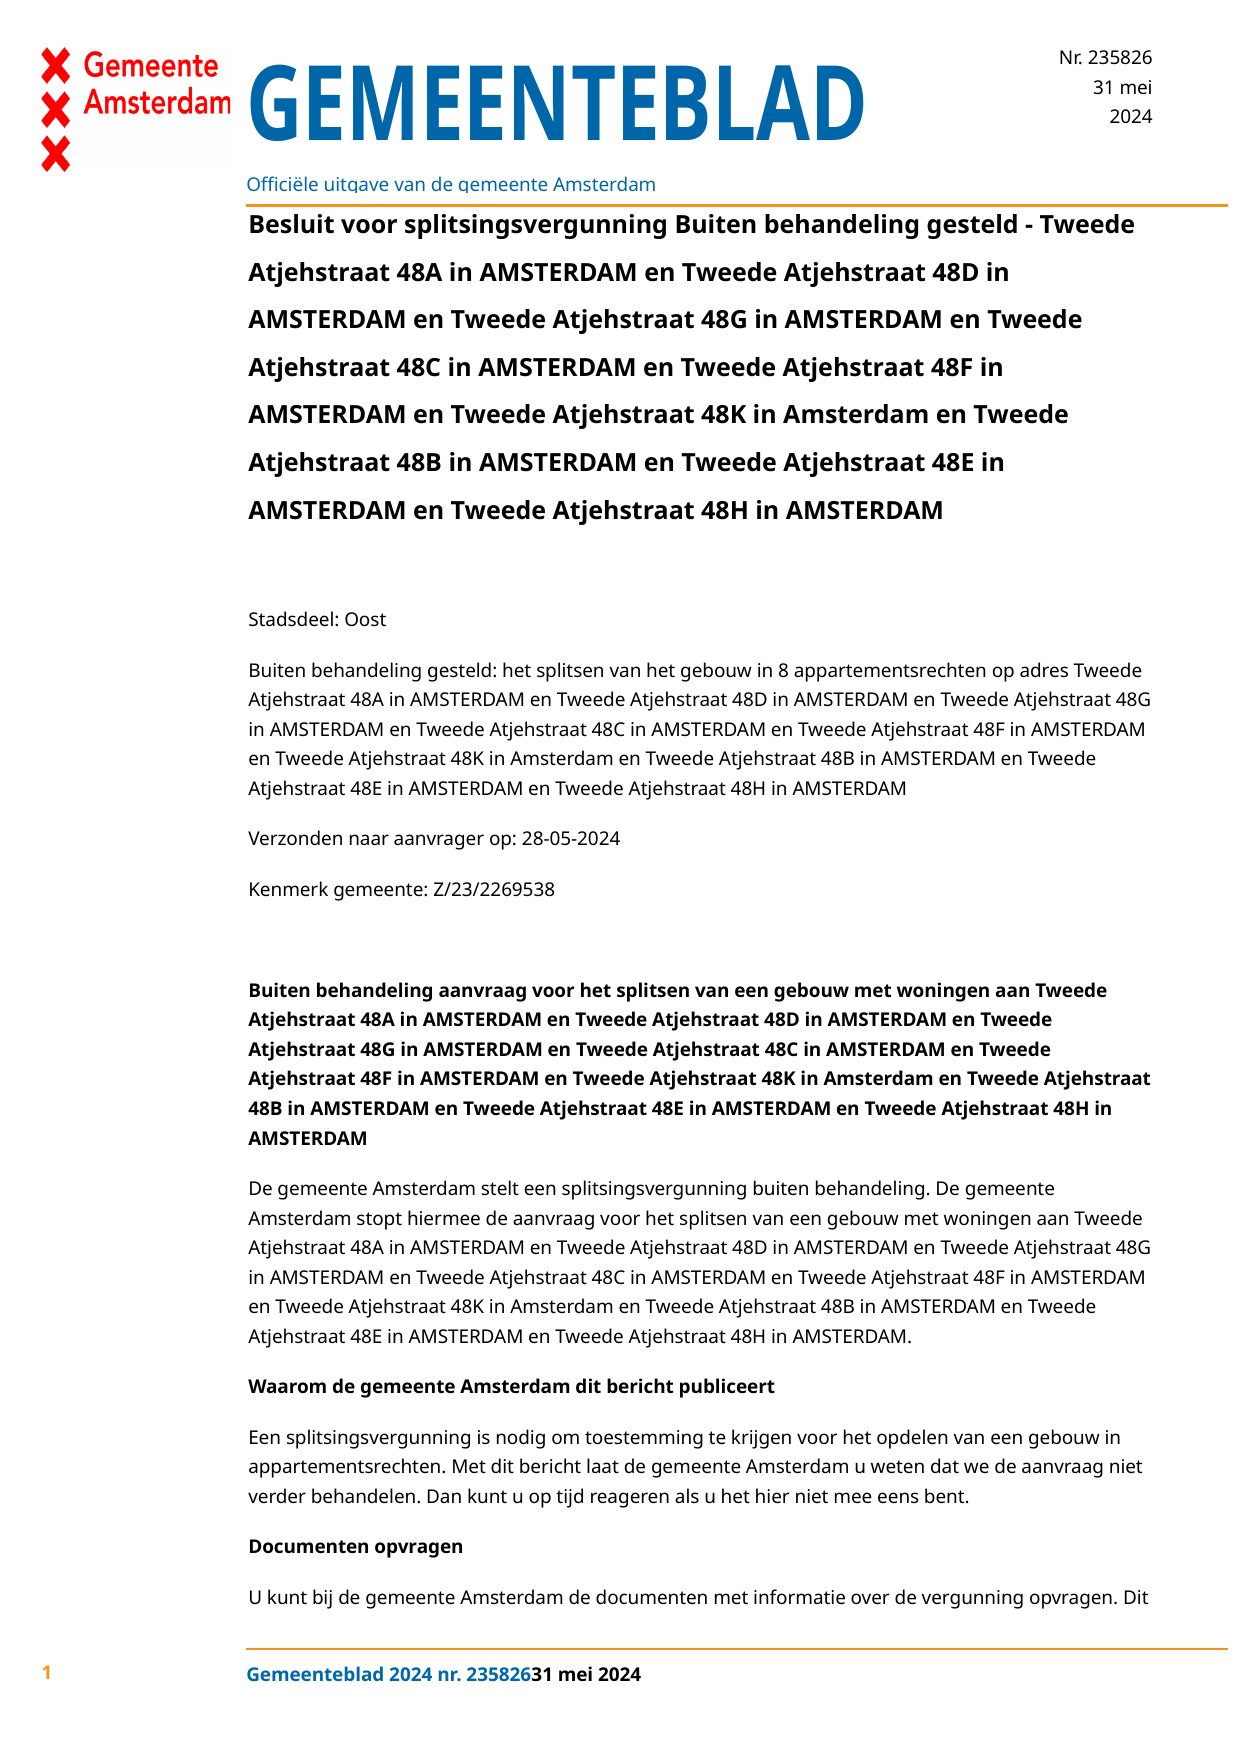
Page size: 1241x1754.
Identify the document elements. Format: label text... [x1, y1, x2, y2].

text Stadsdeel: Oost [248, 606, 1152, 632]
text Een splitsingsvergunning is nodig om toestemming te krijgen voor het opdelen van een gebouw in appartementsrechten. Met dit bericht laat de gemeente Amsterdam u weten dat we de aanvraag niet verder behandelen. Dan kunt u op tijd reageren als u het hier niet mee eens bent. [248, 1424, 1152, 1509]
text U kunt bij de gemeente Amsterdam de documenten met informatie over de vergunning opvragen. Dit [248, 1584, 1152, 1609]
text Kenmerk gemeente: Z/23/2269538 [248, 876, 1152, 902]
text Verzonden naar aanvrager op: 28-05-2024 [248, 826, 1152, 851]
text Waarom de gemeente Amsterdam dit bericht publiceert [248, 1373, 1152, 1399]
text Documenten opvragen [248, 1533, 1152, 1559]
picture [41, 47, 231, 172]
text De gemeente Amsterdam stelt een splitsingsvergunning buiten behandeling. De gemeente Amsterdam stopt hiermee de aanvraag voor het splitsen van een gebouw met woningen aan Tweede Atjehstraat 48A in AMSTERDAM en Tweede Atjehstraat 48D in AMSTERDAM en Tweede Atjehstraat 48G in AMSTERDAM en Tweede Atjehstraat 48C in AMSTERDAM en Tweede Atjehstraat 48F in AMSTERDAM en Tweede Atjehstraat 48K in Amsterdam en Tweede Atjehstraat 48B in AMSTERDAM en Tweede Atjehstraat 48E in AMSTERDAM en Tweede Atjehstraat 48H in AMSTERDAM. [248, 1175, 1152, 1349]
text Buiten behandeling aanvraag voor het splitsen van een gebouw met woningen aan Tweede Atjehstraat 48A in AMSTERDAM en Tweede Atjehstraat 48D in AMSTERDAM en Tweede Atjehstraat 48G in AMSTERDAM en Tweede Atjehstraat 48C in AMSTERDAM en Tweede Atjehstraat 48F in AMSTERDAM en Tweede Atjehstraat 48K in Amsterdam en Tweede Atjehstraat 48B in AMSTERDAM en Tweede Atjehstraat 48E in AMSTERDAM en Tweede Atjehstraat 48H in AMSTERDAM [248, 977, 1152, 1150]
text Besluit voor splitsingsvergunning Buiten behandeling gesteld - Tweede Atjehstraat 48A in AMSTERDAM en Tweede Atjehstraat 48D in AMSTERDAM en Tweede Atjehstraat 48G in AMSTERDAM en Tweede Atjehstraat 48C in AMSTERDAM en Tweede Atjehstraat 48F in AMSTERDAM en Tweede Atjehstraat 48K in Amsterdam en Tweede Atjehstraat 48B in AMSTERDAM en Tweede Atjehstraat 48E in AMSTERDAM en Tweede Atjehstraat 48H in AMSTERDAM [248, 207, 1152, 526]
text Buiten behandeling gesteld: het splitsen van het gebouw in 8 appartementsrechten op adres Tweede Atjehstraat 48A in AMSTERDAM en Tweede Atjehstraat 48D in AMSTERDAM en Tweede Atjehstraat 48G in AMSTERDAM en Tweede Atjehstraat 48C in AMSTERDAM en Tweede Atjehstraat 48F in AMSTERDAM en Tweede Atjehstraat 48K in Amsterdam en Tweede Atjehstraat 48B in AMSTERDAM en Tweede Atjehstraat 48E in AMSTERDAM en Tweede Atjehstraat 48H in AMSTERDAM [248, 657, 1152, 801]
